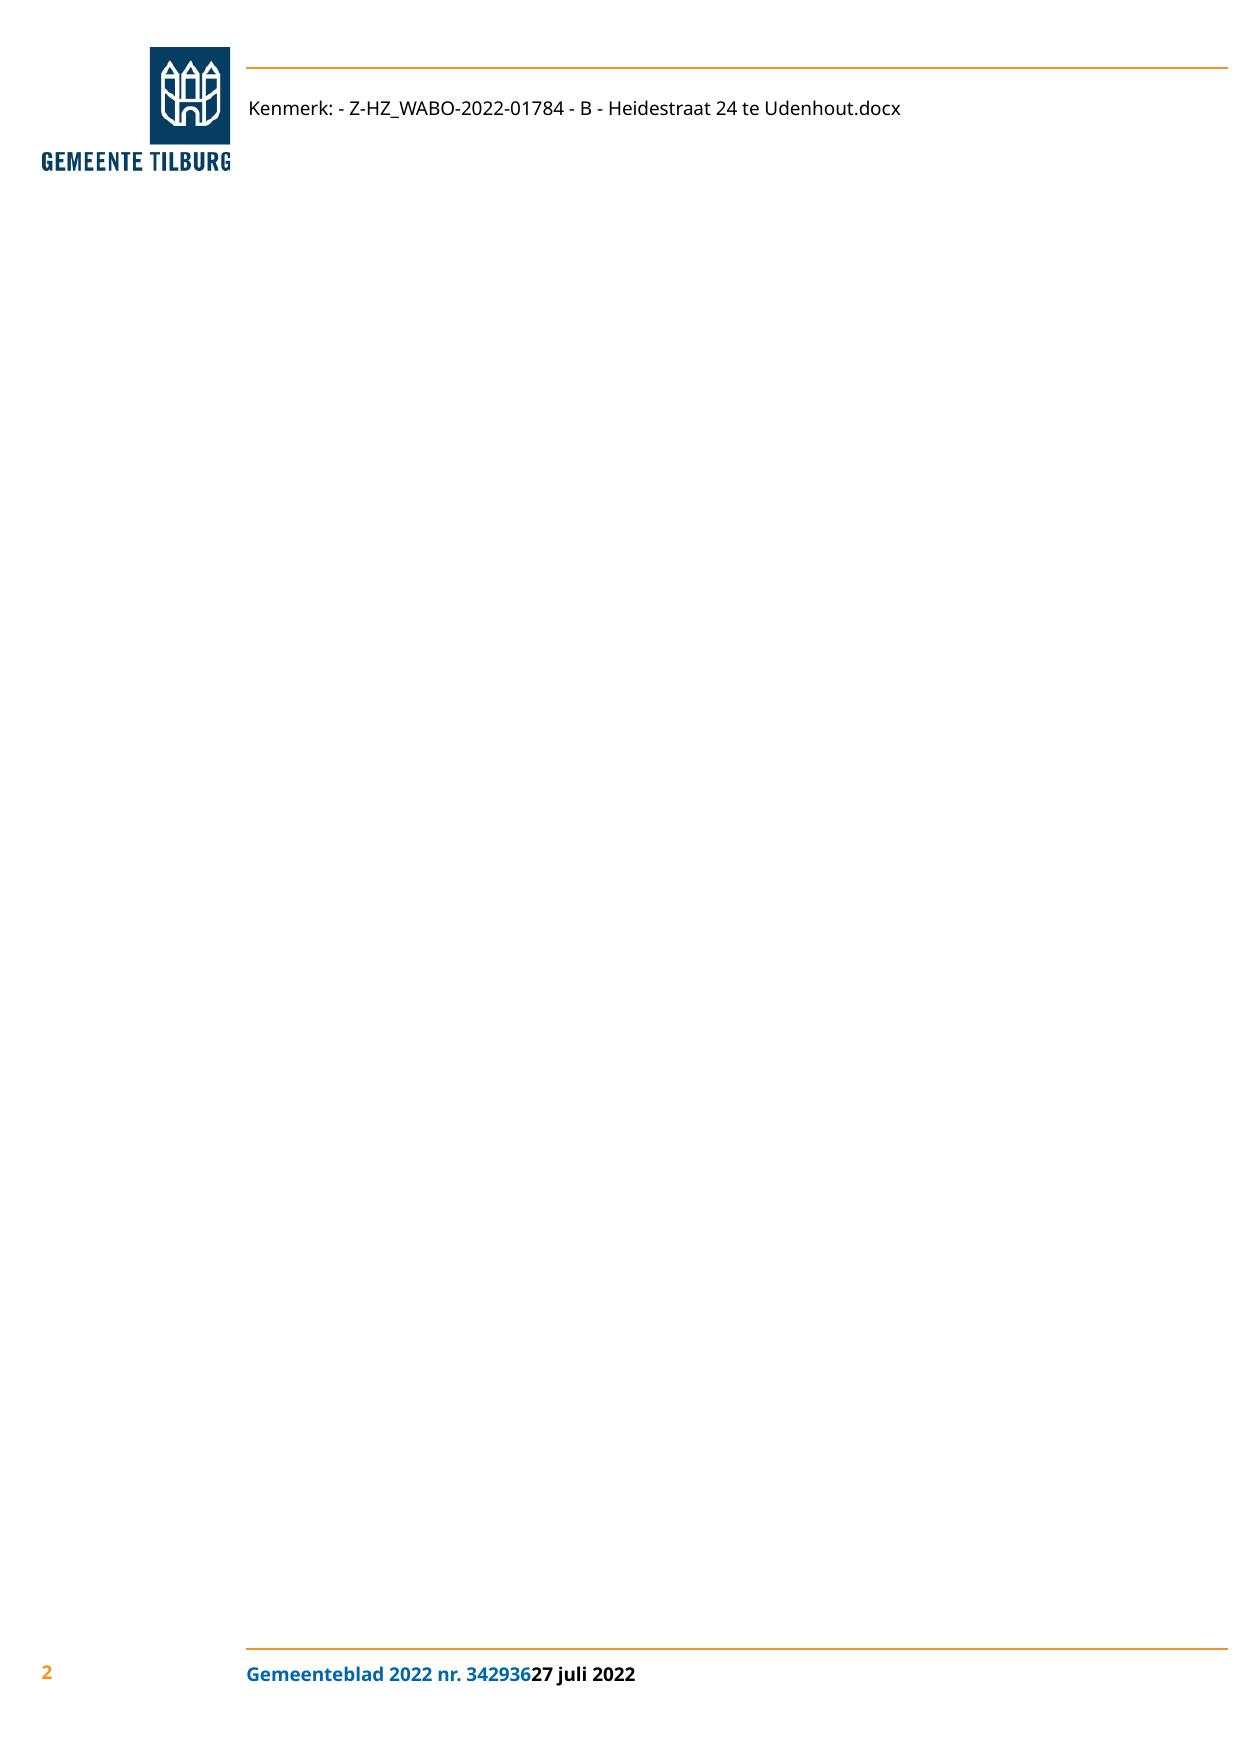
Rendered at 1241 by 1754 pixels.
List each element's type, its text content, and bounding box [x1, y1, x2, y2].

picture [41, 47, 231, 172]
text Kenmerk: - Z-HZ_WABO-2022-01784 - B - Heidestraat 24 te Udenhout.docx [248, 95, 1152, 121]
